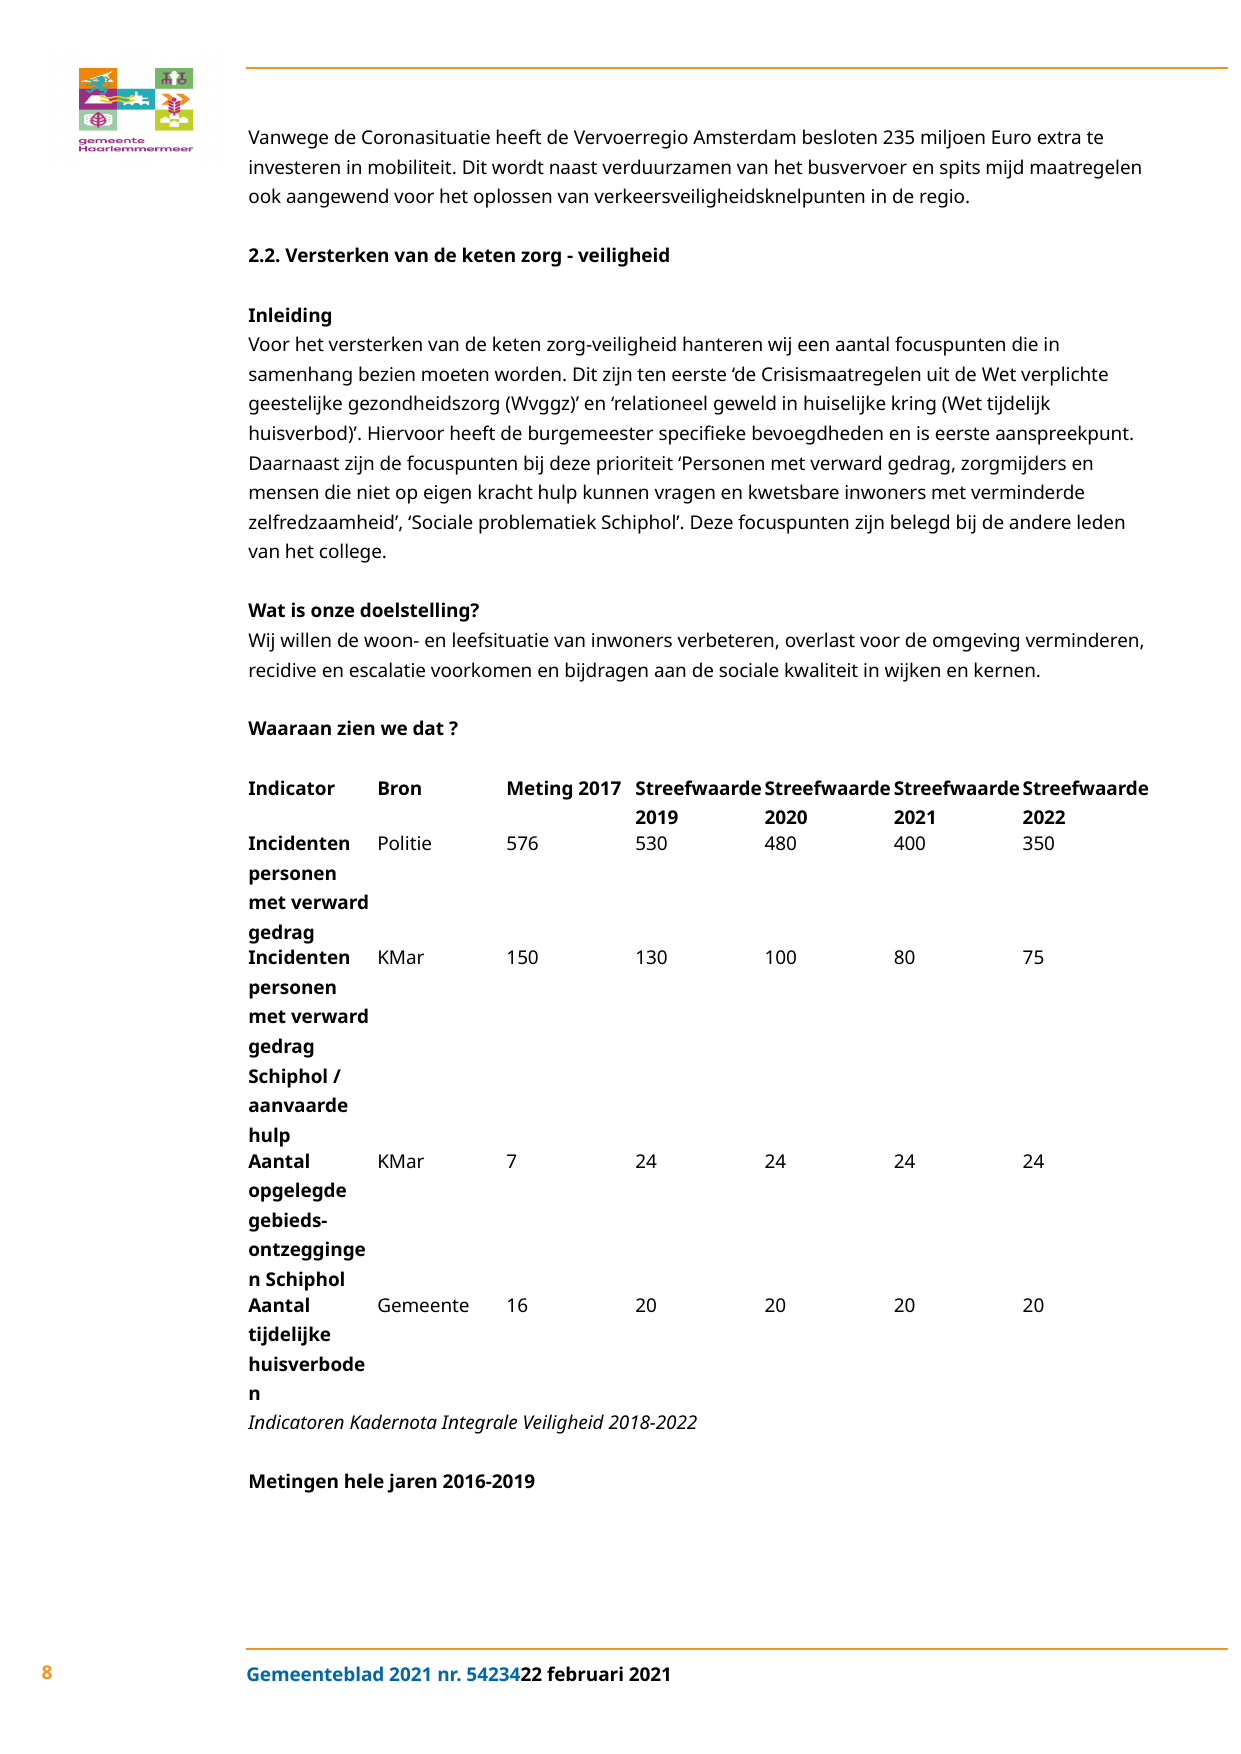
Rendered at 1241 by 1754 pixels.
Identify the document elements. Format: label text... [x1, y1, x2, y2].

text 2.2. Versterken van de keten zorg - veiligheid [248, 243, 1152, 268]
table_header Meting 2017 [506, 775, 635, 830]
table_cell KMar [377, 945, 506, 1148]
text Wat is onze doelstelling? [248, 598, 1152, 623]
table_cell 20 [635, 1292, 764, 1406]
table_cell 480 [764, 830, 893, 944]
text Inleiding [248, 302, 1152, 328]
table_cell 530 [635, 830, 764, 944]
table_cell 576 [506, 830, 635, 944]
table_header Streefwaarde 2019 [635, 775, 764, 830]
text Metingen hele jaren 2016-2019 [248, 1469, 1152, 1494]
table_cell 24 [764, 1148, 893, 1292]
text Vanwege de Coronasituatie heeft de Vervoerregio Amsterdam besloten 235 miljoen Euro extra te investeren in mobiliteit. Dit wordt naast verduurzamen van het busvervoer en spits mijd maatregelen ook aangewend voor het oplossen van verkeersveiligheidsknelpunten in de regio. [248, 124, 1152, 209]
table_cell Aantal opgelegde gebieds-ontzeggingen Schiphol [248, 1148, 377, 1292]
text Indicatoren Kadernota Integrale Veiligheid 2018-2022 [248, 1409, 1152, 1435]
table_cell Politie [377, 830, 506, 944]
text Waaraan zien we dat ? [248, 716, 1152, 741]
table_cell 400 [894, 830, 1022, 944]
table_cell 24 [635, 1148, 764, 1292]
table_cell 20 [1023, 1292, 1152, 1406]
table_cell 350 [1023, 830, 1152, 944]
table_cell 20 [764, 1292, 893, 1406]
picture [41, 47, 231, 172]
table_cell 150 [506, 945, 635, 1148]
table_cell Gemeente [377, 1292, 506, 1406]
table_cell 80 [894, 945, 1022, 1148]
table_cell 24 [1023, 1148, 1152, 1292]
text Voor het versterken van de keten zorg-veiligheid hanteren wij een aantal focuspunten die in samenhang bezien moeten worden. Dit zijn ten eerste ‘de Crisismaatregelen uit de Wet verplichte geestelijke gezondheidszorg (Wvggz)’ en ‘relationeel geweld in huiselijke kring (Wet tijdelijk huisverbod)’. Hiervoor heeft de burgemeester specifieke bevoegdheden en is eerste aanspreekpunt. Daarnaast zijn de focuspunten bij deze prioriteit ‘Personen met verward gedrag, zorgmijders en mensen die niet op eigen kracht hulp kunnen vragen en kwetsbare inwoners met verminderde zelfredzaamheid’, ‘Sociale problematiek Schiphol’. Deze focuspunten zijn belegd bij de andere leden van het college. [248, 331, 1152, 564]
table_cell KMar [377, 1148, 506, 1292]
table_header Streefwaarde 2021 [894, 775, 1022, 830]
table_header Wij willen de woon- en leefsituatie van inwoners verbeteren, overlast voor de omgeving verminderen, recidive en escalatie voorkomen en bijdragen aan de sociale kwaliteit in wijken en kernen. [248, 628, 1152, 683]
table_cell Aantal tijdelijke huisverboden [248, 1292, 377, 1406]
table_header Bron [377, 775, 506, 830]
table_cell 100 [764, 945, 893, 1148]
table_cell 16 [506, 1292, 635, 1406]
table_cell Incidenten personen met verward gedrag Schiphol / aanvaarde hulp [248, 945, 377, 1148]
table_cell 7 [506, 1148, 635, 1292]
table_header Streefwaarde 2022 [1023, 775, 1152, 830]
table_header Indicator [248, 775, 377, 830]
table_cell Incidenten personen met verward gedrag [248, 830, 377, 944]
table_cell 24 [894, 1148, 1022, 1292]
table_cell 130 [635, 945, 764, 1148]
table_cell 75 [1023, 945, 1152, 1148]
table_header Streefwaarde 2020 [764, 775, 893, 830]
table_cell 20 [894, 1292, 1022, 1406]
